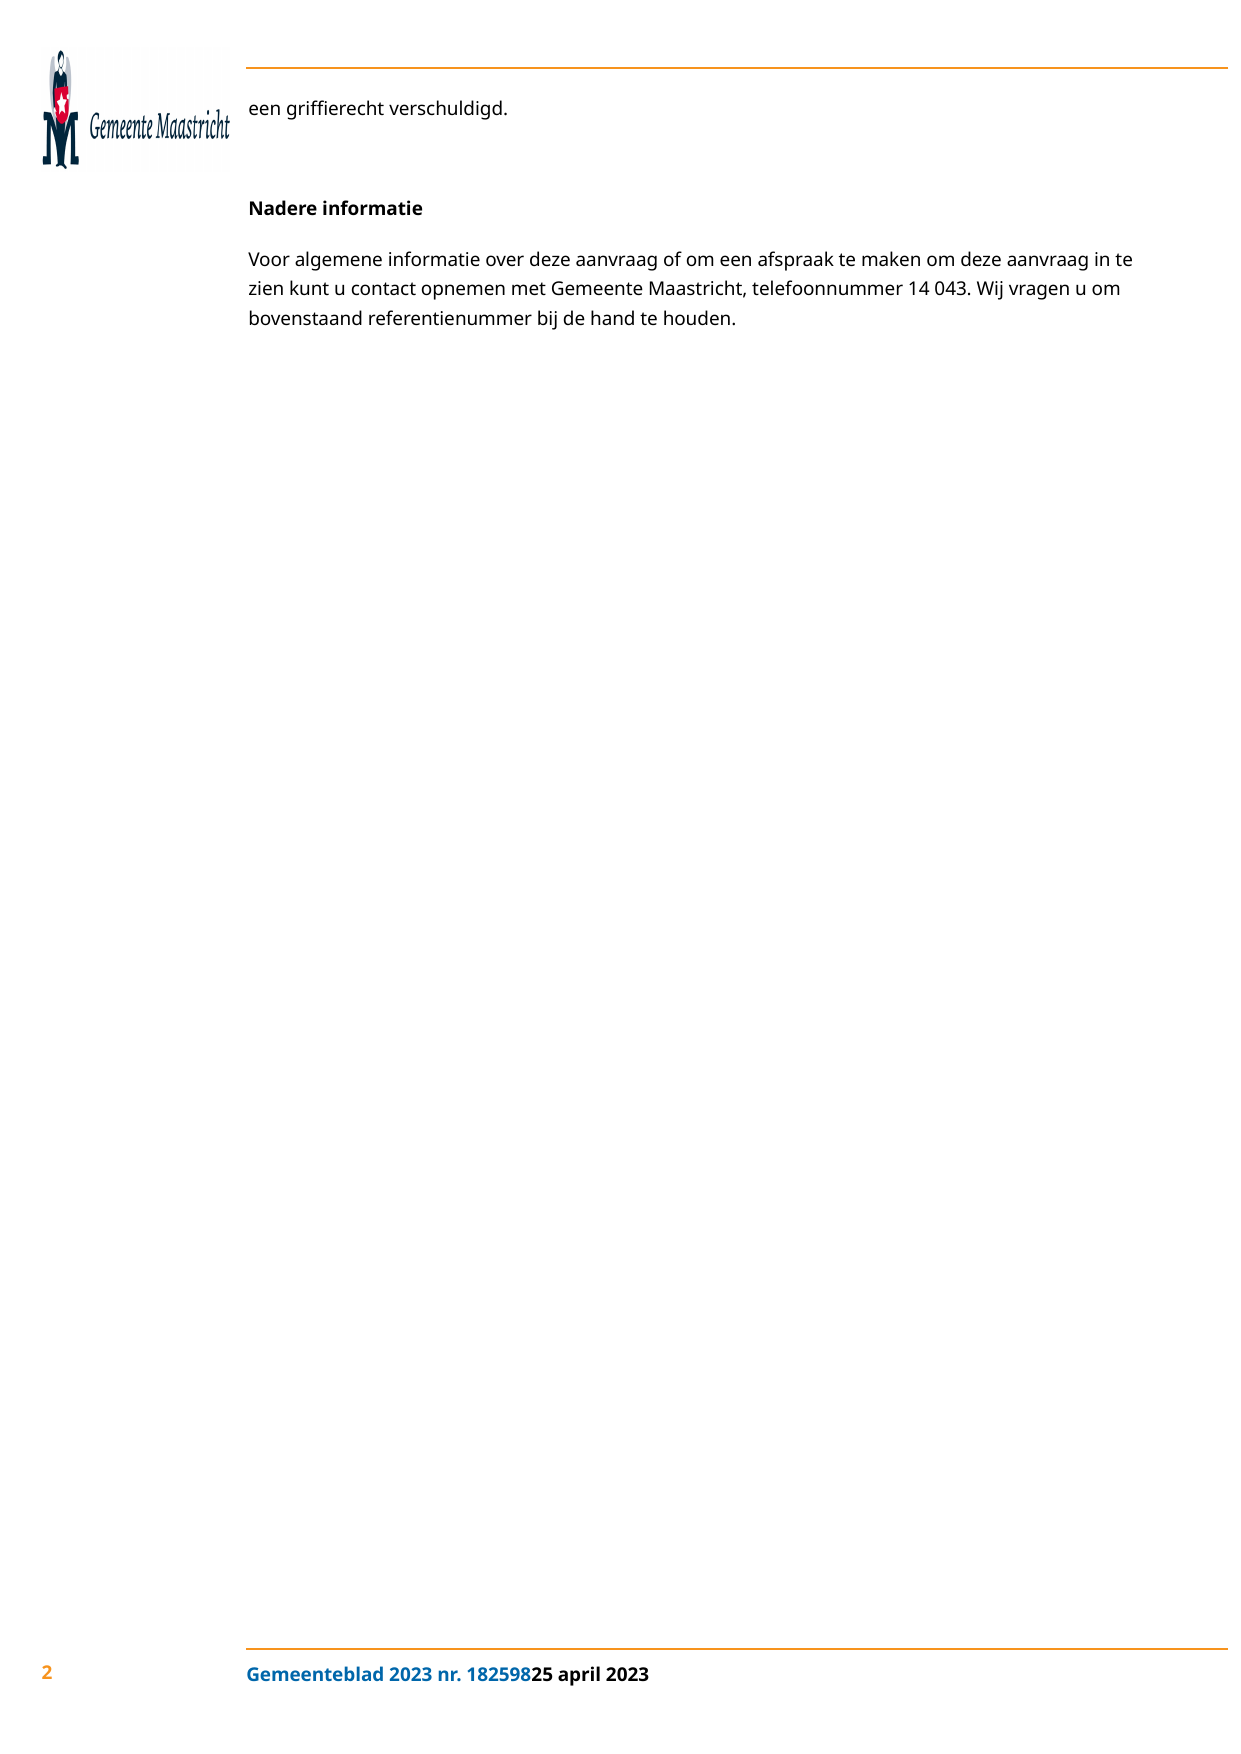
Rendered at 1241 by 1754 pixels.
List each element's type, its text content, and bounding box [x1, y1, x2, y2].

picture [41, 47, 231, 172]
text Nadere informatie [248, 196, 1152, 221]
text een griffierecht verschuldigd. [248, 95, 1152, 121]
text Voor algemene informatie over deze aanvraag of om een afspraak te maken om deze aanvraag in te zien kunt u contact opnemen met Gemeente Maastricht, telefoonnummer 14 043. Wij vragen u om bovenstaand referentienummer bij de hand te houden. [248, 246, 1152, 331]
